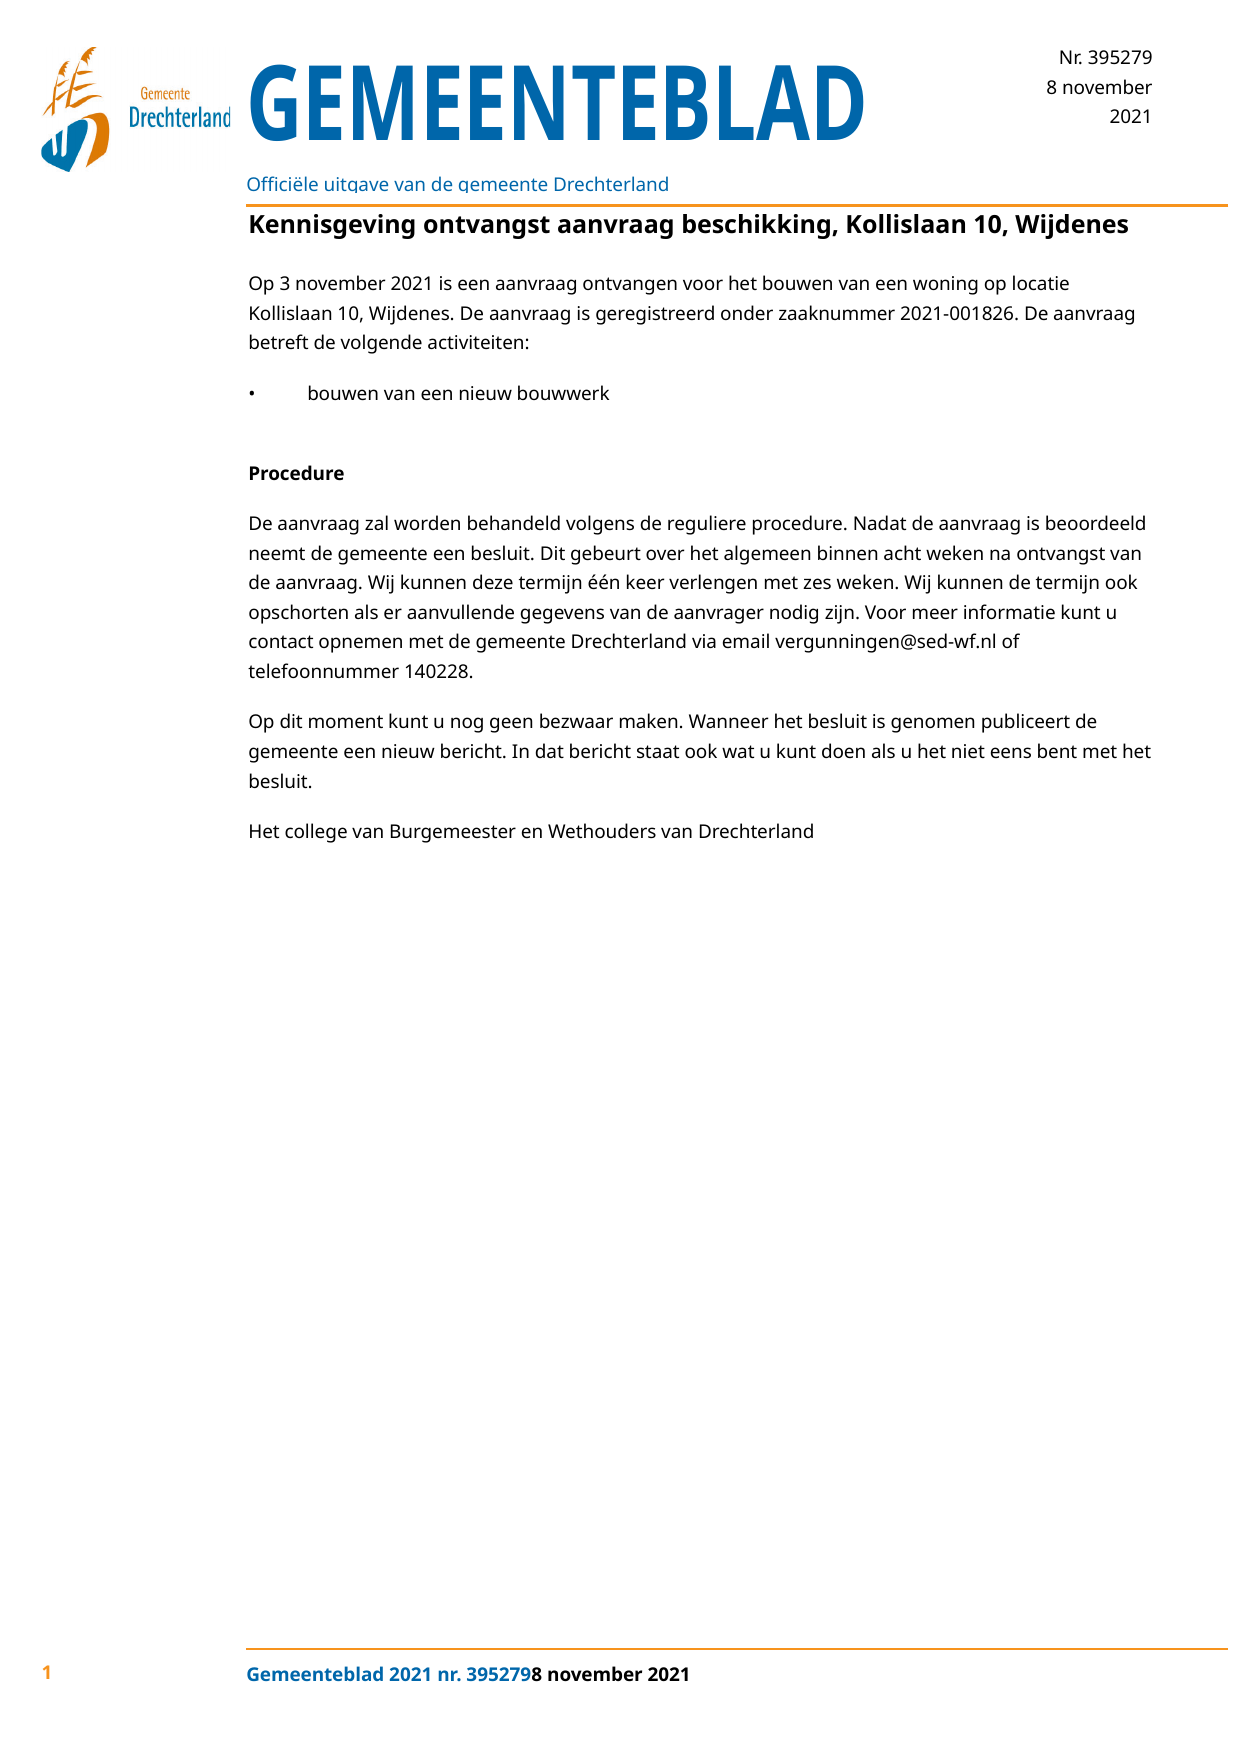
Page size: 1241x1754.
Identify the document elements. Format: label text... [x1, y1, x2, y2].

text Procedure [248, 460, 1152, 486]
text Kennisgeving ontvangst aanvraag beschikking, Kollislaan 10, Wijdenes [248, 207, 1152, 241]
text Het college van Burgemeester en Wethouders van Drechterland [248, 818, 1152, 844]
text Op dit moment kunt u nog geen bezwaar maken. Wanneer het besluit is genomen publiceert de gemeente een nieuw bericht. In dat bericht staat ook wat u kunt doen als u het niet eens bent met het besluit. [248, 709, 1152, 793]
picture [226, 115, 231, 124]
text De aanvraag zal worden behandeld volgens de reguliere procedure. Nadat de aanvraag is beoordeeld neemt de gemeente een besluit. Dit gebeurt over het algemeen binnen acht weken na ontvangst van de aanvraag. Wij kunnen deze termijn één keer verlengen met zes weken. Wij kunnen de termijn ook opschorten als er aanvullende gegevens van de aanvrager nodig zijn. Voor meer informatie kunt u contact opnemen met de gemeente Drechterland via email vergunningen@sed-wf.nl of telefoonnummer 140228. [248, 510, 1152, 684]
text Op 3 november 2021 is een aanvraag ontvangen voor het bouwen van een woning op locatie Kollislaan 10, Wijdenes. De aanvraag is geregistreerd onder zaaknummer 2021-001826. De aanvraag betreft de volgende activiteiten: [248, 270, 1152, 355]
picture [41, 47, 231, 172]
list bouwen van een nieuw bouwwerk [248, 380, 1152, 406]
picture [41, 158, 64, 172]
